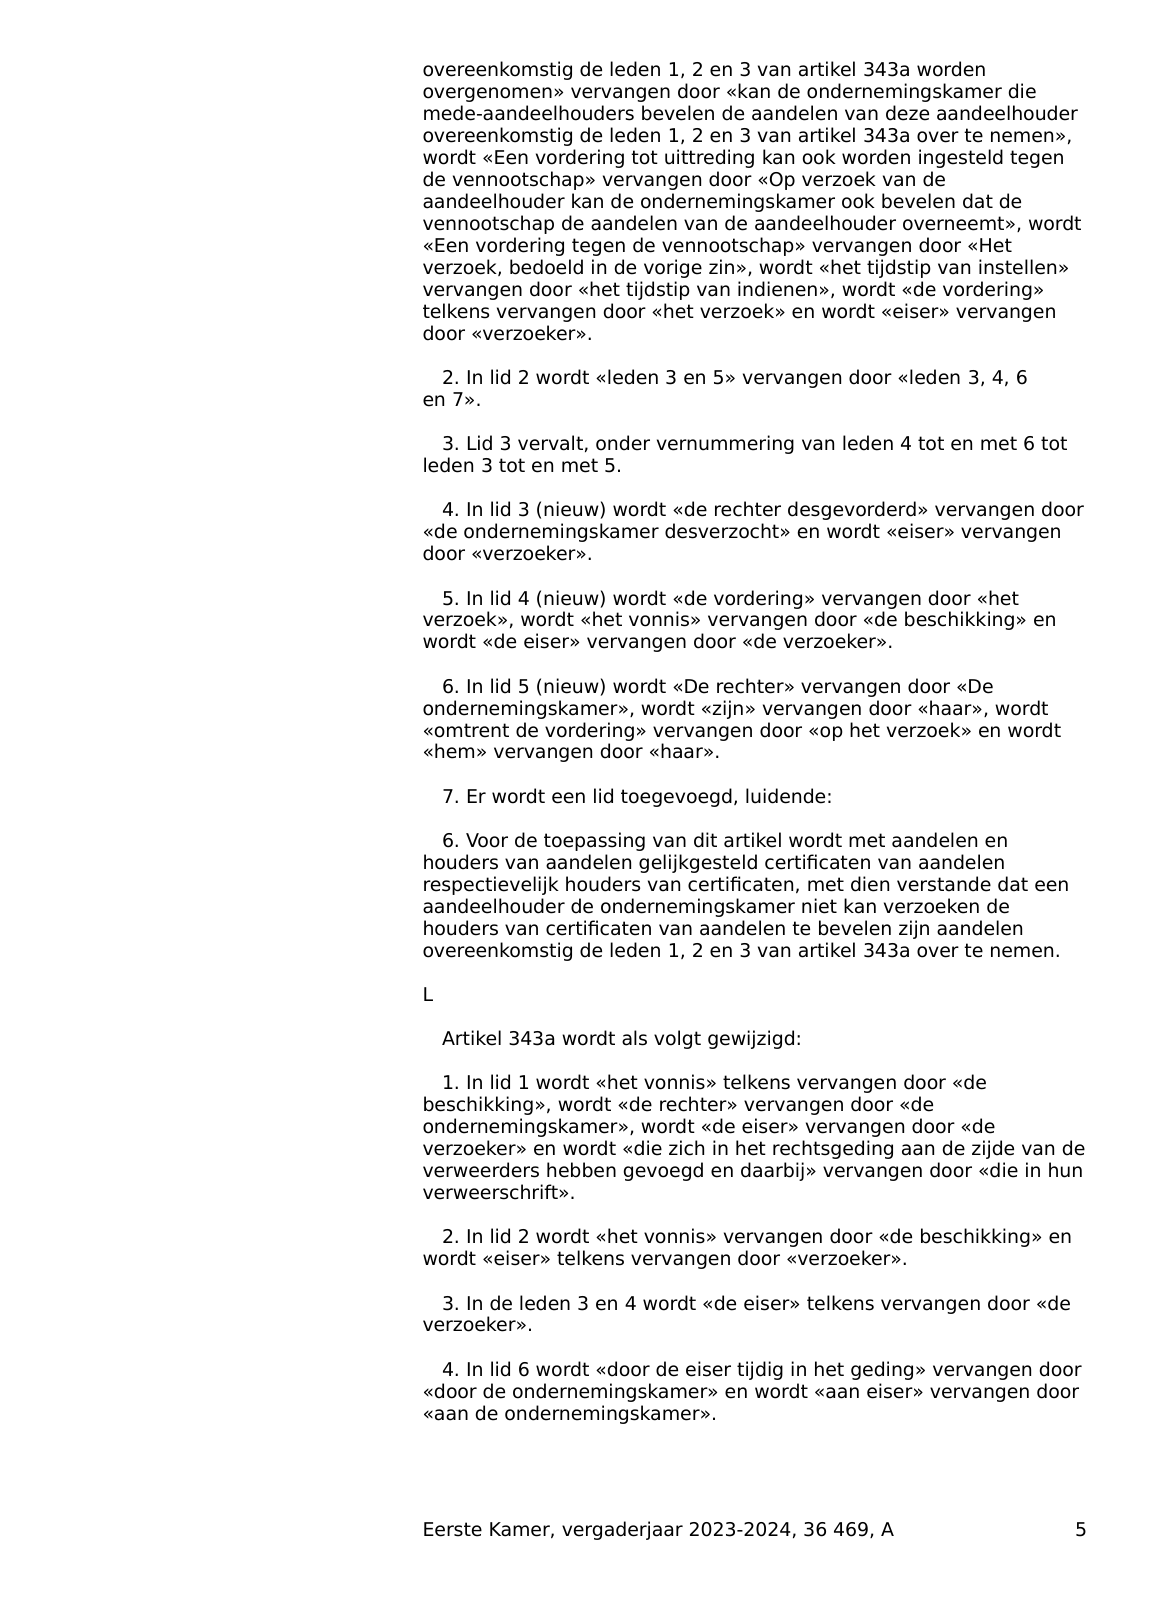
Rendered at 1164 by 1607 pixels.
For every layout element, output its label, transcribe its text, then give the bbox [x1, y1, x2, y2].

text 5. In lid 4 (nieuw) wordt «de vordering» vervangen door «het verzoek», wordt «het vonnis» vervangen door «de beschikking» en wordt «de eiser» vervangen door «de verzoeker». [422, 587, 1087, 653]
text 2. In lid 2 wordt «leden 3 en 5» vervangen door «leden 3, 4, 6 en 7». [422, 367, 1087, 411]
text 6. In lid 5 (nieuw) wordt «De rechter» vervangen door «De ondernemingskamer», wordt «zijn» vervangen door «haar», wordt «omtrent de vordering» vervangen door «op het verzoek» en wordt «hem» vervangen door «haar». [422, 676, 1087, 763]
text 2. In lid 2 wordt «het vonnis» vervangen door «de beschikking» en wordt «eiser» telkens vervangen door «verzoeker». [422, 1226, 1087, 1270]
text L [422, 984, 1087, 1006]
text 3. Lid 3 vervalt, onder vernummering van leden 4 tot en met 6 tot leden 3 tot en met 5. [422, 433, 1087, 477]
text 1. In lid 1 wordt «het vonnis» telkens vervangen door «de beschikking», wordt «de rechter» vervangen door «de ondernemingskamer», wordt «de eiser» vervangen door «de verzoeker» en wordt «die zich in het rechtsgeding aan de zijde van de verweerders hebben gevoegd en daarbij» vervangen door «die in hun verweerschrift». [422, 1072, 1087, 1204]
text 4. In lid 6 wordt «door de eiser tijdig in het geding» vervangen door «door de ondernemingskamer» en wordt «aan eiser» vervangen door «aan de ondernemingskamer». [422, 1358, 1087, 1424]
text 4. In lid 3 (nieuw) wordt «de rechter desgevorderd» vervangen door «de ondernemingskamer desverzocht» en wordt «eiser» vervangen door «verzoeker». [422, 499, 1087, 565]
text 6. Voor de toepassing van dit artikel wordt met aandelen en houders van aandelen gelijkgesteld certificaten van aandelen respectievelijk houders van certificaten, met dien verstande dat een aandeelhouder de ondernemingskamer niet kan verzoeken de houders van certificaten van aandelen te bevelen zijn aandelen overeenkomstig de leden 1, 2 en 3 van artikel 343a over te nemen. [422, 830, 1087, 962]
text 3. In de leden 3 en 4 wordt «de eiser» telkens vervangen door «de verzoeker». [422, 1292, 1087, 1336]
text Artikel 343a wordt als volgt gewijzigd: [422, 1028, 1087, 1050]
text overeenkomstig de leden 1, 2 en 3 van artikel 343a worden overgenomen» vervangen door «kan de ondernemingskamer die mede-aandeelhouders bevelen de aandelen van deze aandeelhouder overeenkomstig de leden 1, 2 en 3 van artikel 343a over te nemen», wordt «Een vordering tot uittreding kan ook worden ingesteld tegen de vennootschap» vervangen door «Op verzoek van de aandeelhouder kan de ondernemingskamer ook bevelen dat de vennootschap de aandelen van de aandeelhouder overneemt», wordt «Een vordering tegen de vennootschap» vervangen door «Het verzoek, bedoeld in de vorige zin», wordt «het tijdstip van instellen» vervangen door «het tijdstip van indienen», wordt «de vordering» telkens vervangen door «het verzoek» en wordt «eiser» vervangen door «verzoeker». [422, 59, 1087, 345]
text 7. Er wordt een lid toegevoegd, luidende: [422, 786, 1087, 808]
